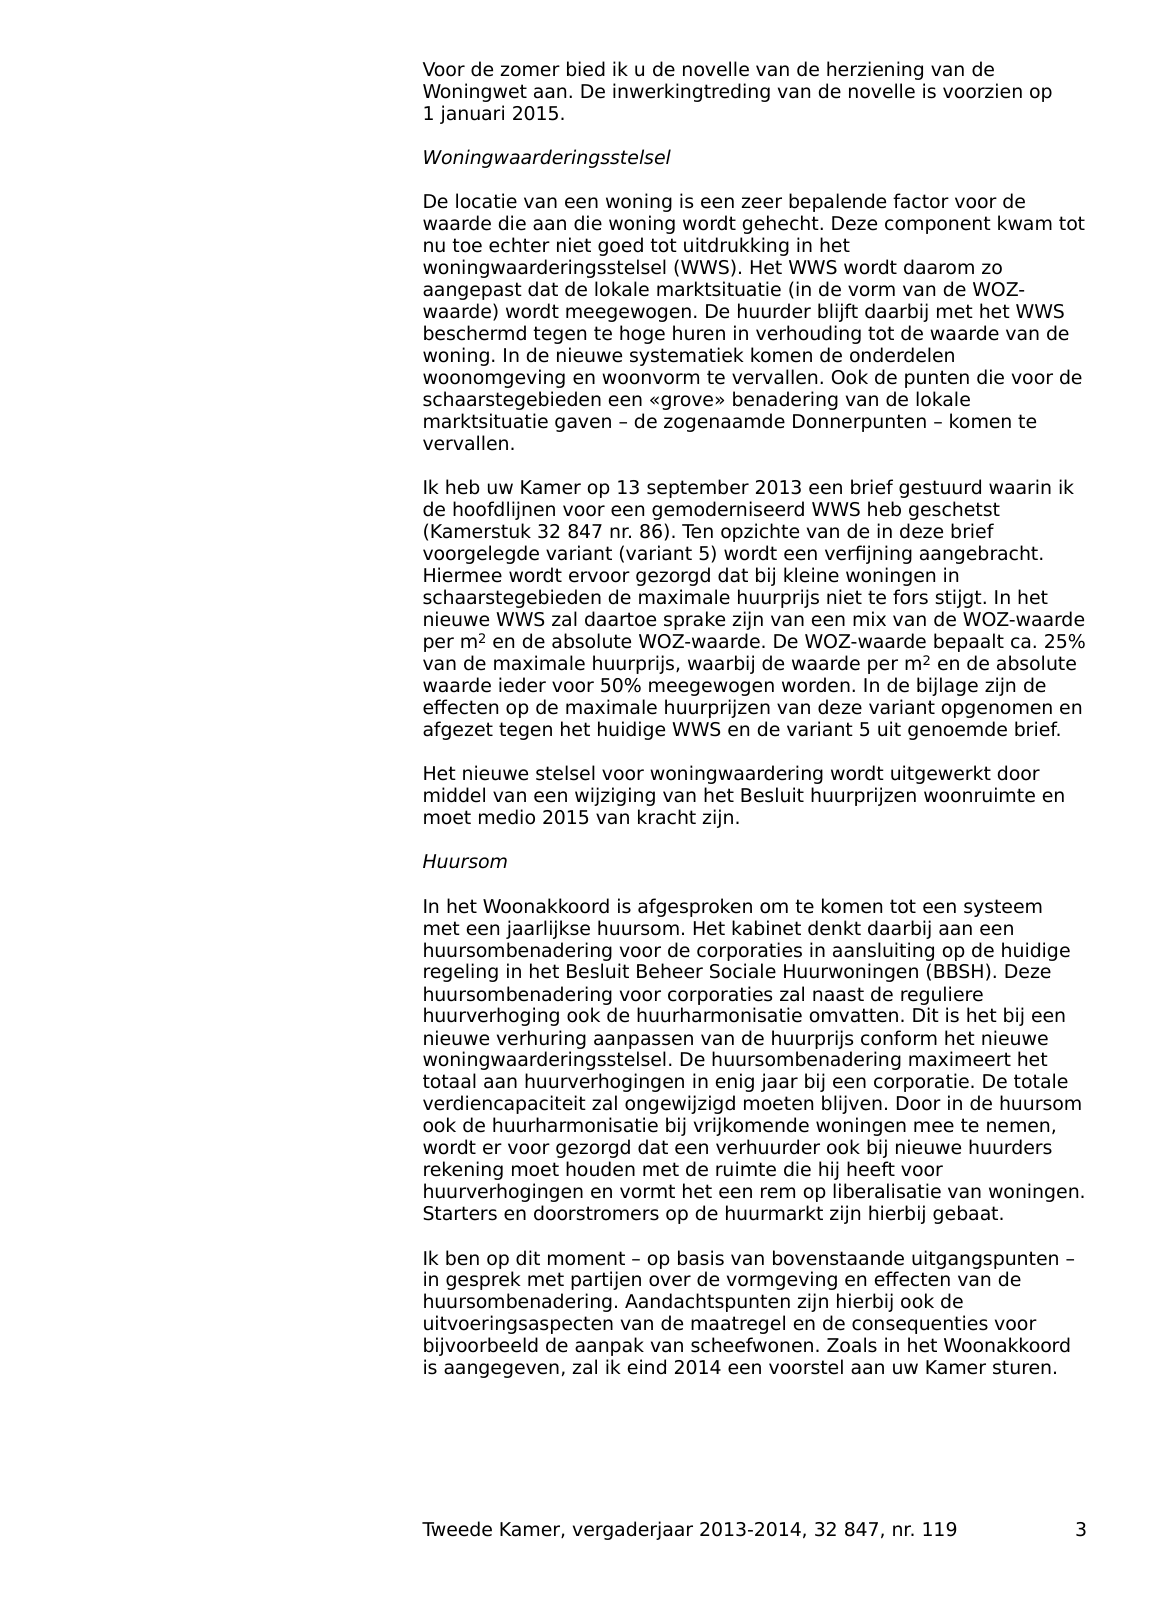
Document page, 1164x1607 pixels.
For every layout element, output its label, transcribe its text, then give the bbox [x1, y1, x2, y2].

subtitle Huursom [422, 851, 1087, 873]
text De locatie van een woning is een zeer bepalende factor voor de waarde die aan die woning wordt gehecht. Deze component kwam tot nu toe echter niet goed tot uitdrukking in het woningwaarderingsstelsel (WWS). Het WWS wordt daarom zo aangepast dat de lokale marktsituatie (in de vorm van de WOZ-waarde) wordt meegewogen. De huurder blijft daarbij met het WWS beschermd tegen te hoge huren in verhouding tot de waarde van de woning. In de nieuwe systematiek komen de onderdelen woonomgeving en woonvorm te vervallen. Ook de punten die voor de schaarstegebieden een «grove» benadering van de lokale marktsituatie gaven – de zogenaamde Donnerpunten – komen te vervallen. [422, 191, 1087, 455]
subtitle Woningwaarderingsstelsel [422, 147, 1087, 169]
text Ik ben op dit moment – op basis van bovenstaande uitgangspunten – in gesprek met partijen over de vormgeving en effecten van de huursombenadering. Aandachtspunten zijn hierbij ook de uitvoeringsaspecten van de maatregel en de consequenties voor bijvoorbeeld de aanpak van scheefwonen. Zoals in het Woonakkoord is aangegeven, zal ik eind 2014 een voorstel aan uw Kamer sturen. [422, 1247, 1087, 1379]
text In het Woonakkoord is afgesproken om te komen tot een systeem met een jaarlijkse huursom. Het kabinet denkt daarbij aan een huursombenadering voor de corporaties in aansluiting op de huidige regeling in het Besluit Beheer Sociale Huurwoningen (BBSH). Deze huursombenadering voor corporaties zal naast de reguliere huurverhoging ook de huurharmonisatie omvatten. Dit is het bij een nieuwe verhuring aanpassen van de huurprijs conform het nieuwe woningwaarderingsstelsel. De huursombenadering maximeert het totaal aan huurverhogingen in enig jaar bij een corporatie. De totale verdiencapaciteit zal ongewijzigd moeten blijven. Door in de huursom ook de huurharmonisatie bij vrijkomende woningen mee te nemen, wordt er voor gezorgd dat een verhuurder ook bij nieuwe huurders rekening moet houden met de ruimte die hij heeft voor huurverhogingen en vormt het een rem op liberalisatie van woningen. Starters en doorstromers op de huurmarkt zijn hierbij gebaat. [422, 896, 1087, 1225]
text Het nieuwe stelsel voor woningwaardering wordt uitgewerkt door middel van een wijziging van het Besluit huurprijzen woonruimte en moet medio 2015 van kracht zijn. [422, 763, 1087, 829]
text Ik heb uw Kamer op 13 september 2013 een brief gestuurd waarin ik de hoofdlijnen voor een gemoderniseerd WWS heb geschetst (Kamerstuk 32 847 nr. 86). Ten opzichte van de in deze brief voorgelegde variant (variant 5) wordt een verfijning aangebracht. Hiermee wordt ervoor gezorgd dat bij kleine woningen in schaarstegebieden de maximale huurprijs niet te fors stijgt. In het nieuwe WWS zal daartoe sprake zijn van een mix van de WOZ-waarde per m2 en de absolute WOZ-waarde. De WOZ-waarde bepaalt ca. 25% van de maximale huurprijs, waarbij de waarde per m2 en de absolute waarde ieder voor 50% meegewogen worden. In de bijlage zijn de effecten op de maximale huurprijzen van deze variant opgenomen en afgezet tegen het huidige WWS en de variant 5 uit genoemde brief. [422, 477, 1087, 741]
text Voor de zomer bied ik u de novelle van de herziening van de Woningwet aan. De inwerkingtreding van de novelle is voorzien op 1 januari 2015. [422, 59, 1087, 125]
